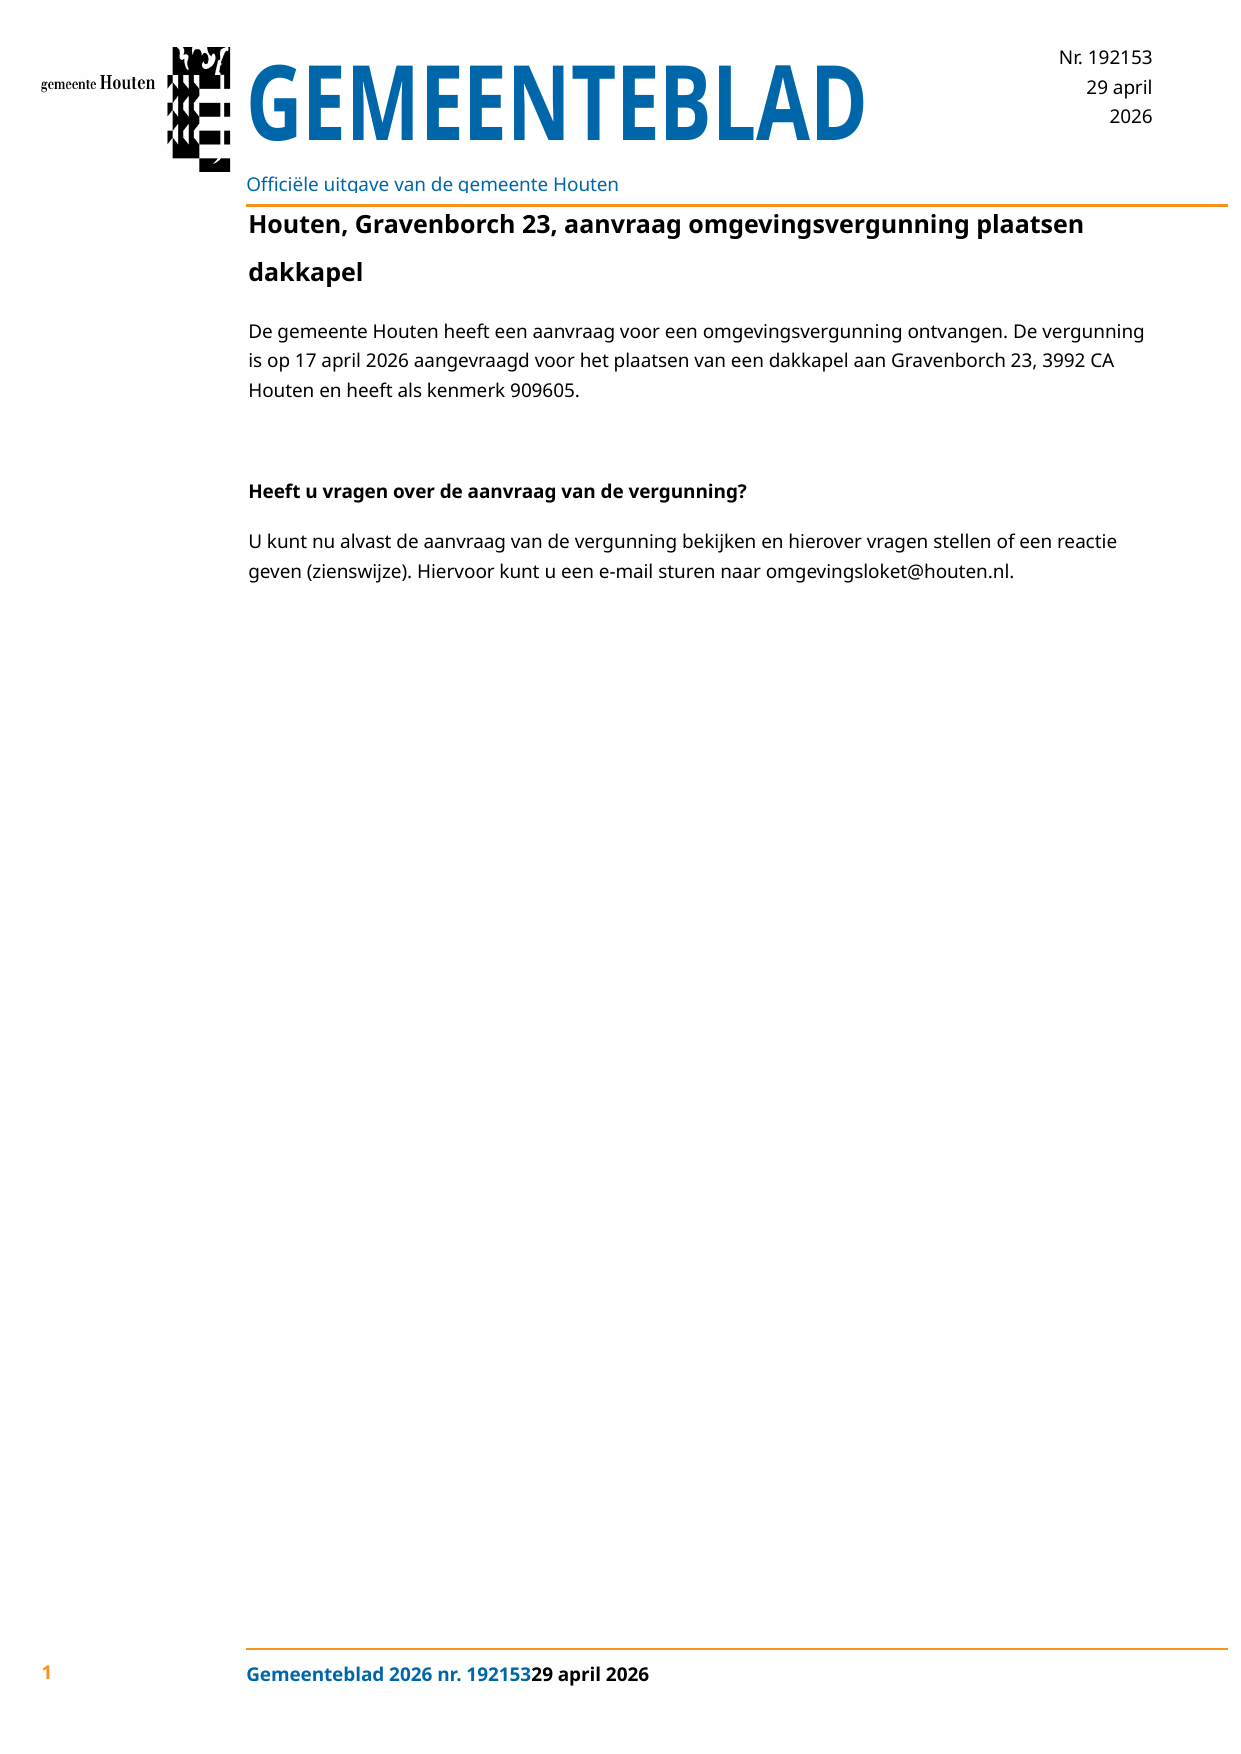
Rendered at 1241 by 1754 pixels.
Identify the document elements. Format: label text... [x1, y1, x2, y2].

picture [41, 47, 231, 172]
text De gemeente Houten heeft een aanvraag voor een omgevingsvergunning ontvangen. De vergunning is op 17 april 2026 aangevraagd voor het plaatsen van een dakkapel aan Gravenborch 23, 3992 CA Houten en heeft als kenmerk 909605. [248, 318, 1152, 403]
text Houten, Gravenborch 23, aanvraag omgevingsvergunning plaatsen dakkapel [248, 207, 1152, 288]
text U kunt nu alvast de aanvraag van de vergunning bekijken en hierover vragen stellen of een reactie geven (zienswijze). Hiervoor kunt u een e-mail sturen naar omgevingsloket@houten.nl. [248, 528, 1152, 584]
text Heeft u vragen over de aanvraag van de vergunning? [248, 478, 1152, 504]
